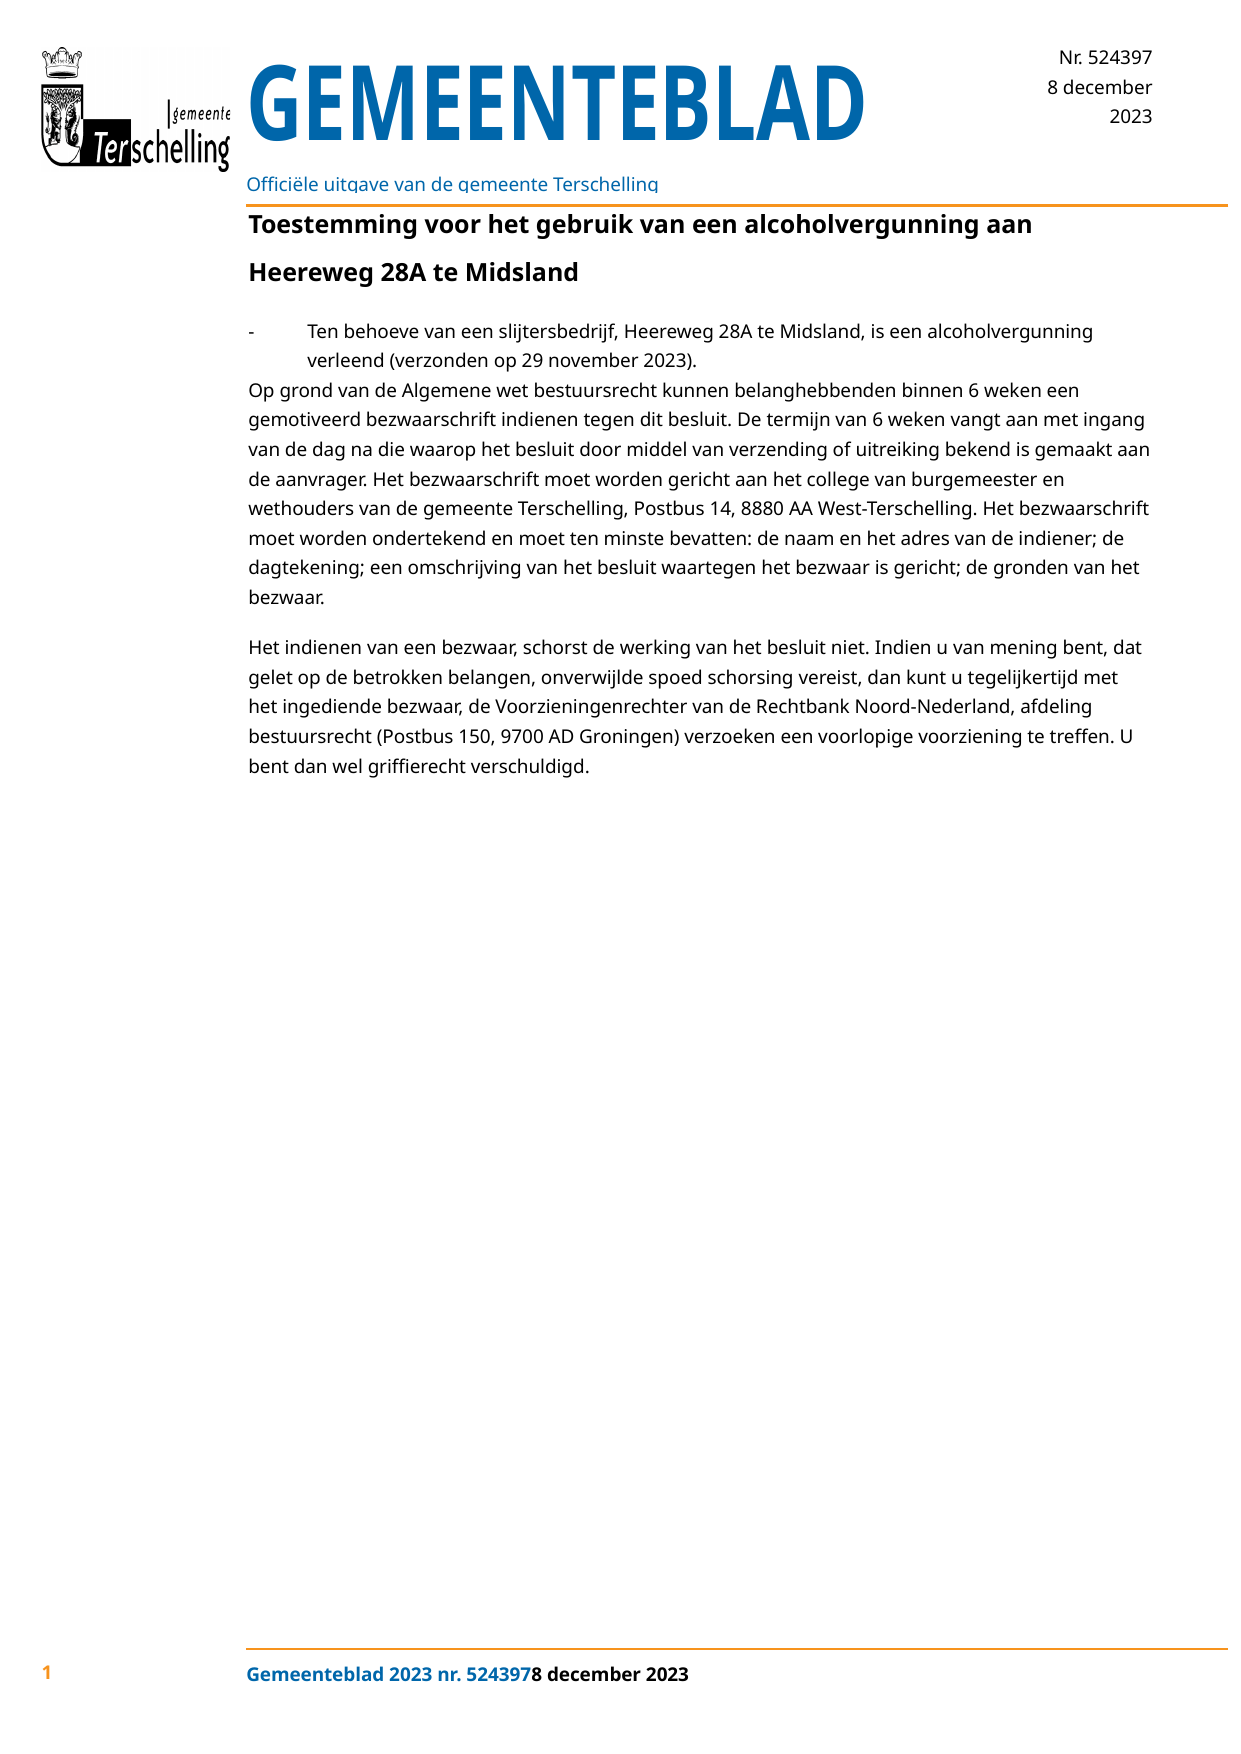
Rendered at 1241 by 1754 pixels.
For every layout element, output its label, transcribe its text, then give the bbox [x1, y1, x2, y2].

text Het indienen van een bezwaar, schorst de werking van het besluit niet. Indien u van mening bent, dat gelet op de betrokken belangen, onverwijlde spoed schorsing vereist, dan kunt u tegelijkertijd met het ingediende bezwaar, de Voorzieningenrechter van de Rechtbank Noord-Nederland, afdeling bestuursrecht (Postbus 150, 9700 AD Groningen) verzoeken een voorlopige voorziening te treffen. U bent dan wel griffierecht verschuldigd. [248, 634, 1152, 779]
list Ten behoeve van een slijtersbedrijf, Heereweg 28A te Midsland, is een alcoholvergunning verleend (verzonden op 29 november 2023). [248, 318, 1152, 373]
picture [41, 47, 231, 172]
text Toestemming voor het gebruik van een alcoholvergunning aan Heereweg 28A te Midsland [248, 207, 1152, 288]
text Op grond van de Algemene wet bestuursrecht kunnen belanghebbenden binnen 6 weken een gemotiveerd bezwaarschrift indienen tegen dit besluit. De termijn van 6 weken vangt aan met ingang van de dag na die waarop het besluit door middel van verzending of uitreiking bekend is gemaakt aan de aanvrager. Het bezwaarschrift moet worden gericht aan het college van burgemeester en wethouders van de gemeente Terschelling, Postbus 14, 8880 AA West-Terschelling. Het bezwaarschrift moet worden ondertekend en moet ten minste bevatten: de naam en het adres van de indiener; de dagtekening; een omschrijving van het besluit waartegen het bezwaar is gericht; de gronden van het bezwaar. [248, 377, 1152, 610]
